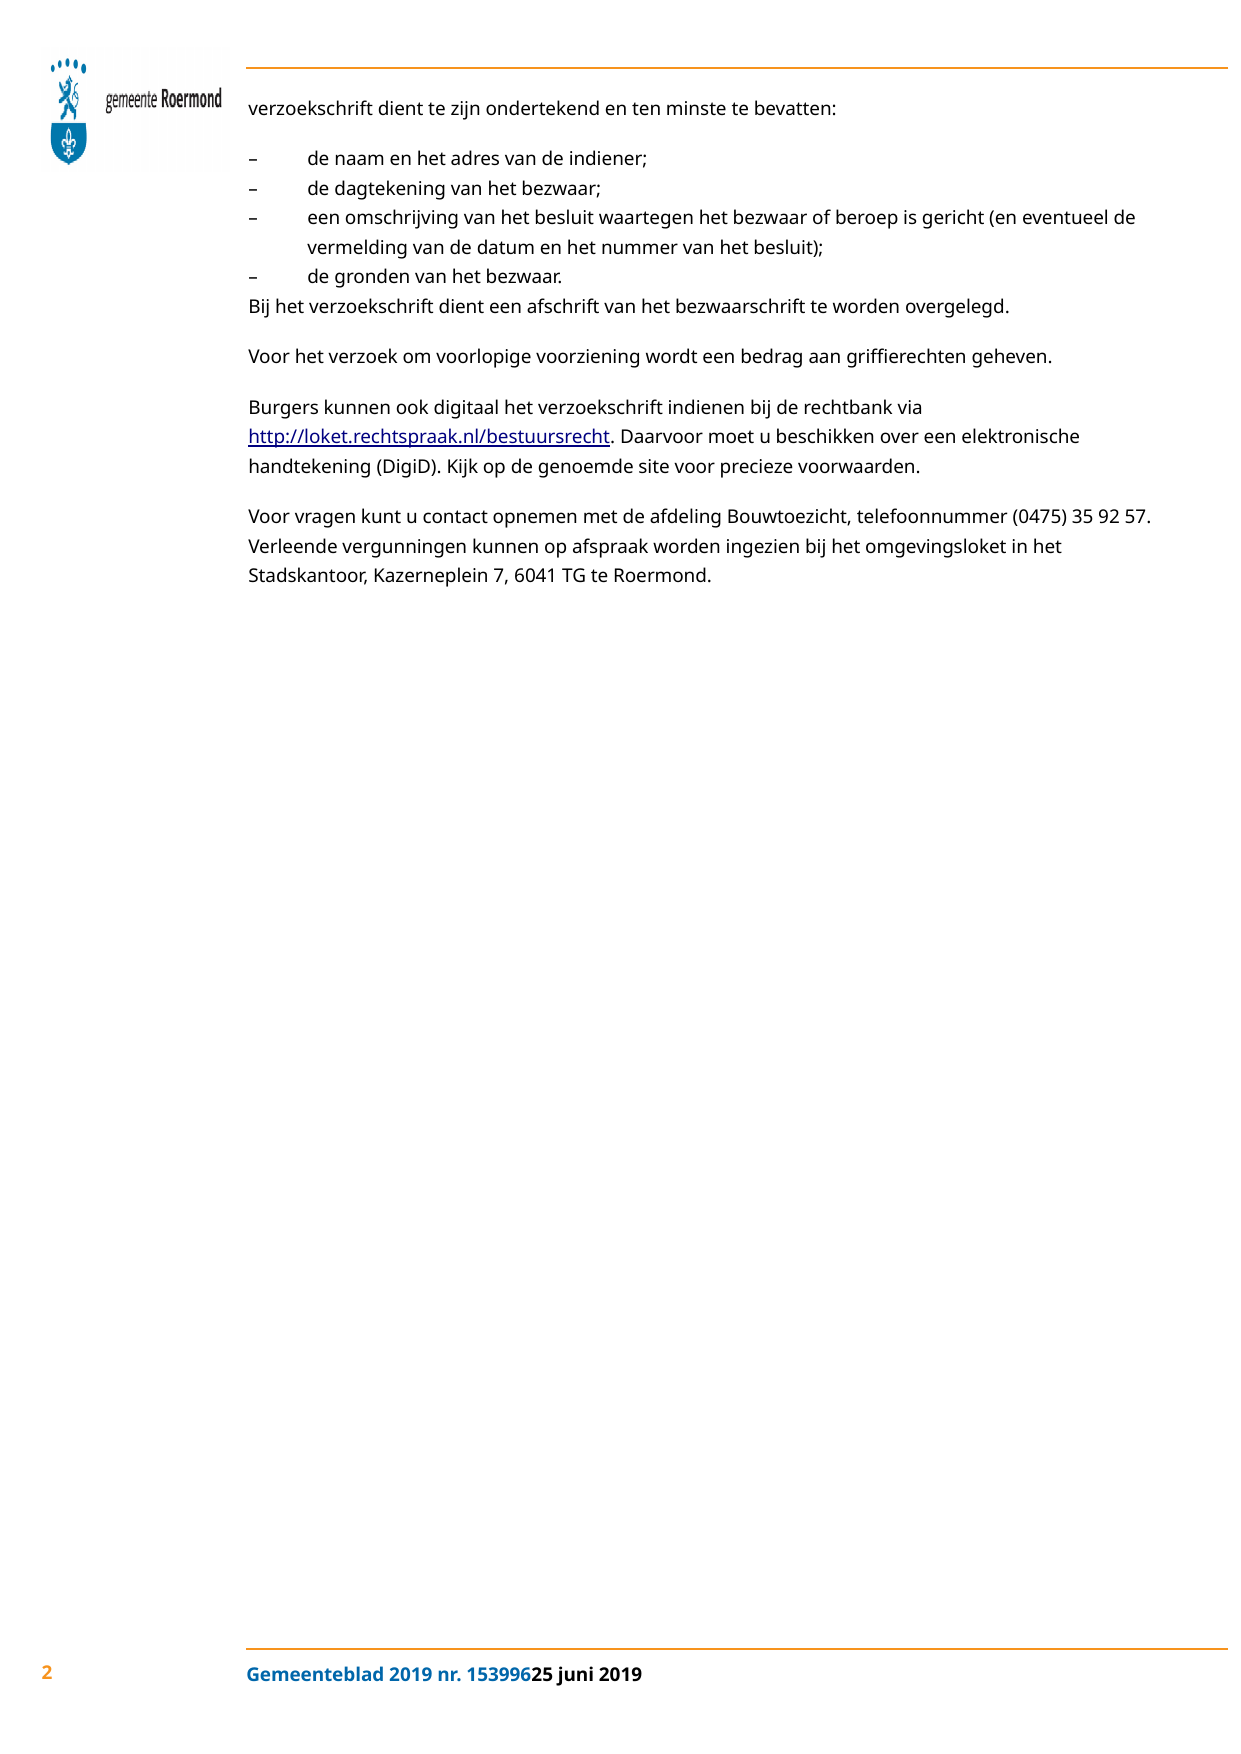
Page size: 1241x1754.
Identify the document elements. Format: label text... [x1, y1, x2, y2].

text Voor vragen kunt u contact opnemen met de afdeling Bouwtoezicht, telefoonnummer (0475) 35 92 57. Verleende vergunningen kunnen op afspraak worden ingezien bij het omgevingsloket in het Stadskantoor, Kazerneplein 7, 6041 TG te Roermond. [248, 503, 1152, 588]
text verzoekschrift dient te zijn ondertekend en ten minste te bevatten: [248, 95, 1152, 121]
list de naam en het adres van de indiener; [248, 145, 1152, 171]
list de dagtekening van het bezwaar; [248, 175, 1152, 201]
text Voor het verzoek om voorlopige voorziening wordt een bedrag aan griffierechten geheven. [248, 343, 1152, 369]
picture [41, 47, 231, 172]
list de gronden van het bezwaar. [248, 263, 1152, 289]
text Burgers kunnen ook digitaal het verzoekschrift indienen bij de rechtbank via http://loket.rechtspraak.nl/bestuursrecht. Daarvoor moet u beschikken over een elektronische handtekening (DigiD). Kijk op de genoemde site voor precieze voorwaarden. [248, 394, 1152, 479]
text Bij het verzoekschrift dient een afschrift van het bezwaarschrift te worden overgelegd. [248, 293, 1152, 319]
list een omschrijving van het besluit waartegen het bezwaar of beroep is gericht (en eventueel de vermelding van de datum en het nummer van het besluit); [248, 204, 1152, 260]
